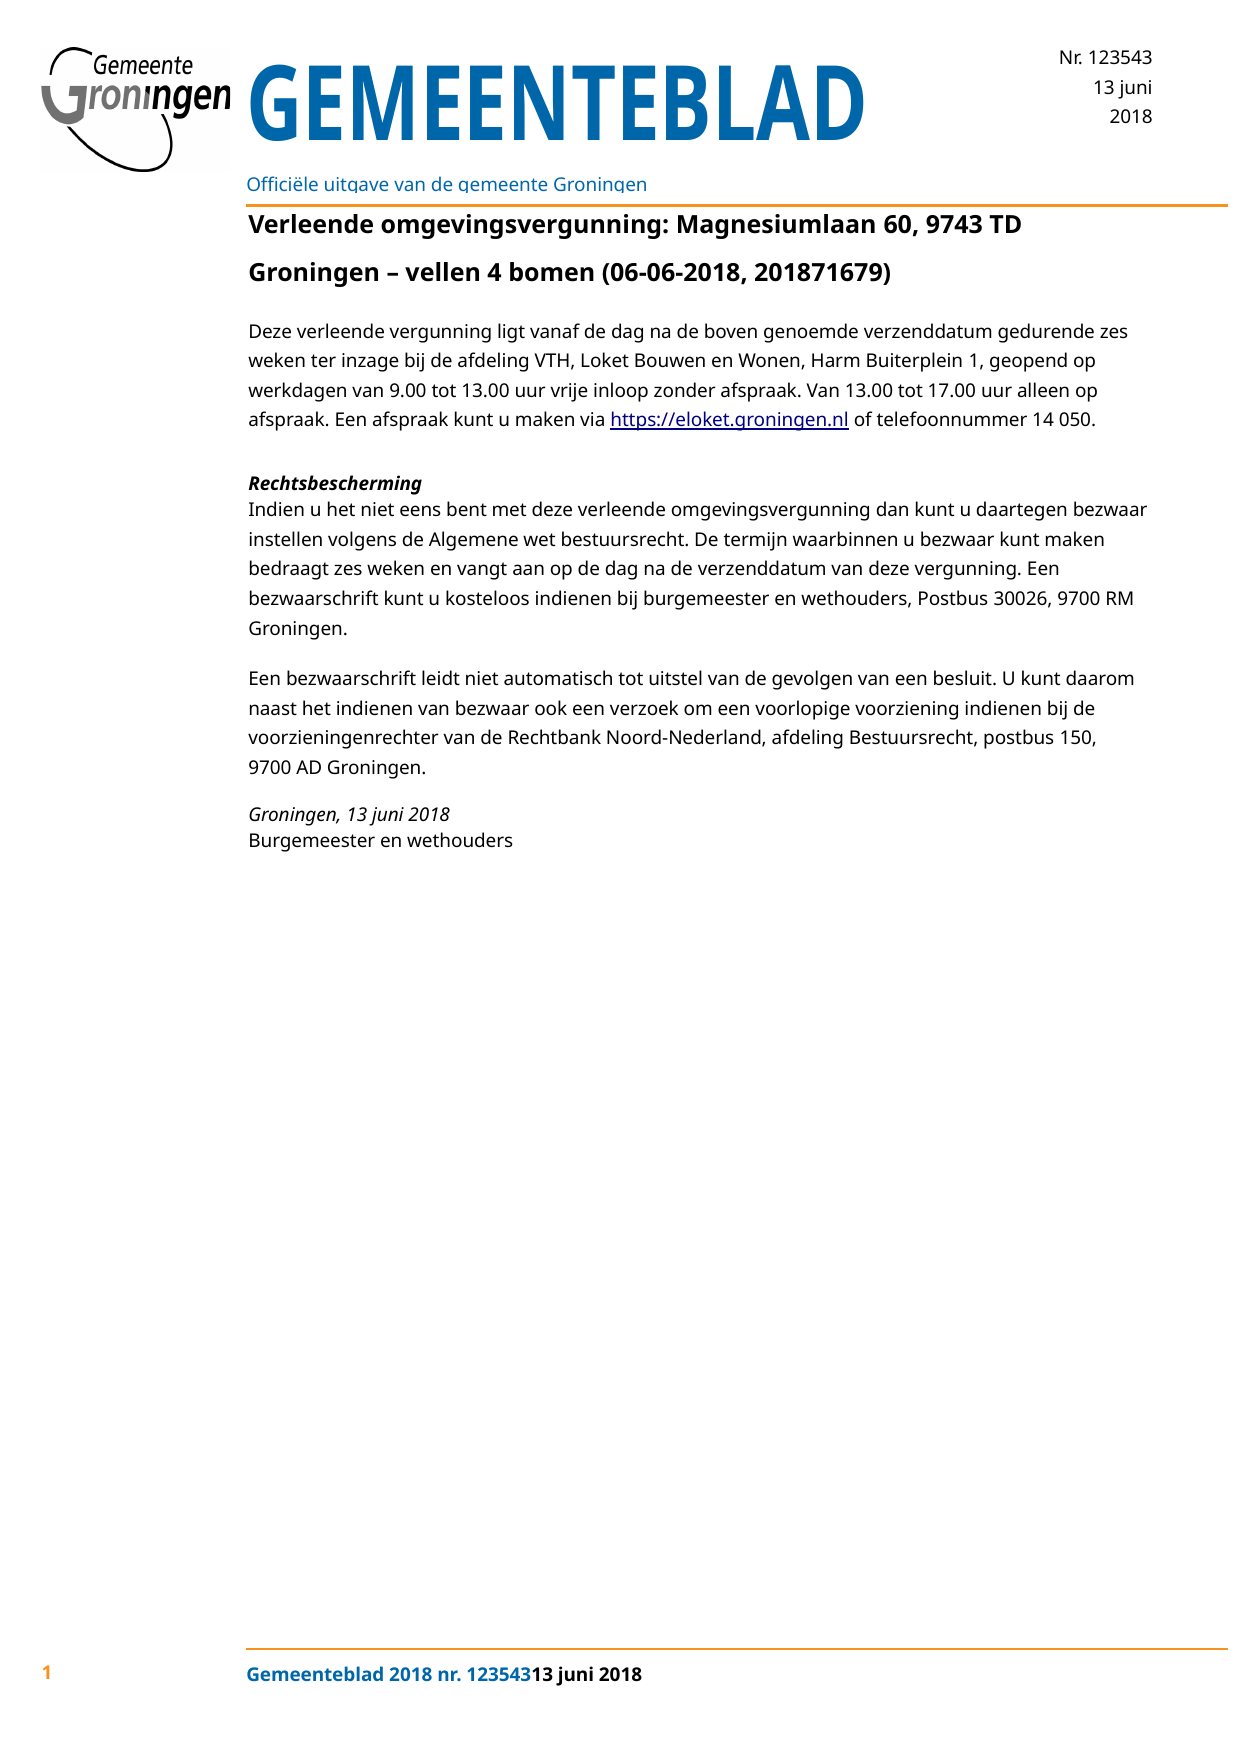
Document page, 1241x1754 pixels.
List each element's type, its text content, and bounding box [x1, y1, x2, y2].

text Een bezwaarschrift leidt niet automatisch tot uitstel van de gevolgen van een besluit. U kunt daarom naast het indienen van bezwaar ook een verzoek om een voorlopige voorziening indienen bij de voorzieningenrechter van de Rechtbank Noord-Nederland, afdeling Bestuursrecht, postbus 150, 9700 AD Groningen. [248, 665, 1152, 779]
text Deze verleende vergunning ligt vanaf de dag na de boven genoemde verzenddatum gedurende zes weken ter inzage bij de afdeling VTH, Loket Bouwen en Wonen, Harm Buiterplein 1, geopend op werkdagen van 9.00 tot 13.00 uur vrije inloop zonder afspraak. Van 13.00 tot 17.00 uur alleen op afspraak. Een afspraak kunt u maken via https://eloket.groningen.nl of telefoonnummer 14 050. [248, 318, 1152, 432]
text Verleende omgevingsvergunning: Magnesiumlaan 60, 9743 TD Groningen – vellen 4 bomen (06-06-2018, 201871679) [248, 207, 1152, 288]
text Groningen, 13 juni 2018 [248, 802, 1152, 827]
text Indien u het niet eens bent met deze verleende omgevingsvergunning dan kunt u daartegen bezwaar instellen volgens de Algemene wet bestuursrecht. De termijn waarbinnen u bezwaar kunt maken bedraagt zes weken en vangt aan op de dag na de verzenddatum van deze vergunning. Een bezwaarschrift kunt u kosteloos indienen bij burgemeester en wethouders, Postbus 30026, 9700 RM Groningen. [248, 496, 1152, 640]
text Burgemeester en wethouders [248, 827, 1152, 853]
text Rechtsbescherming [248, 471, 1152, 496]
picture [41, 47, 231, 172]
